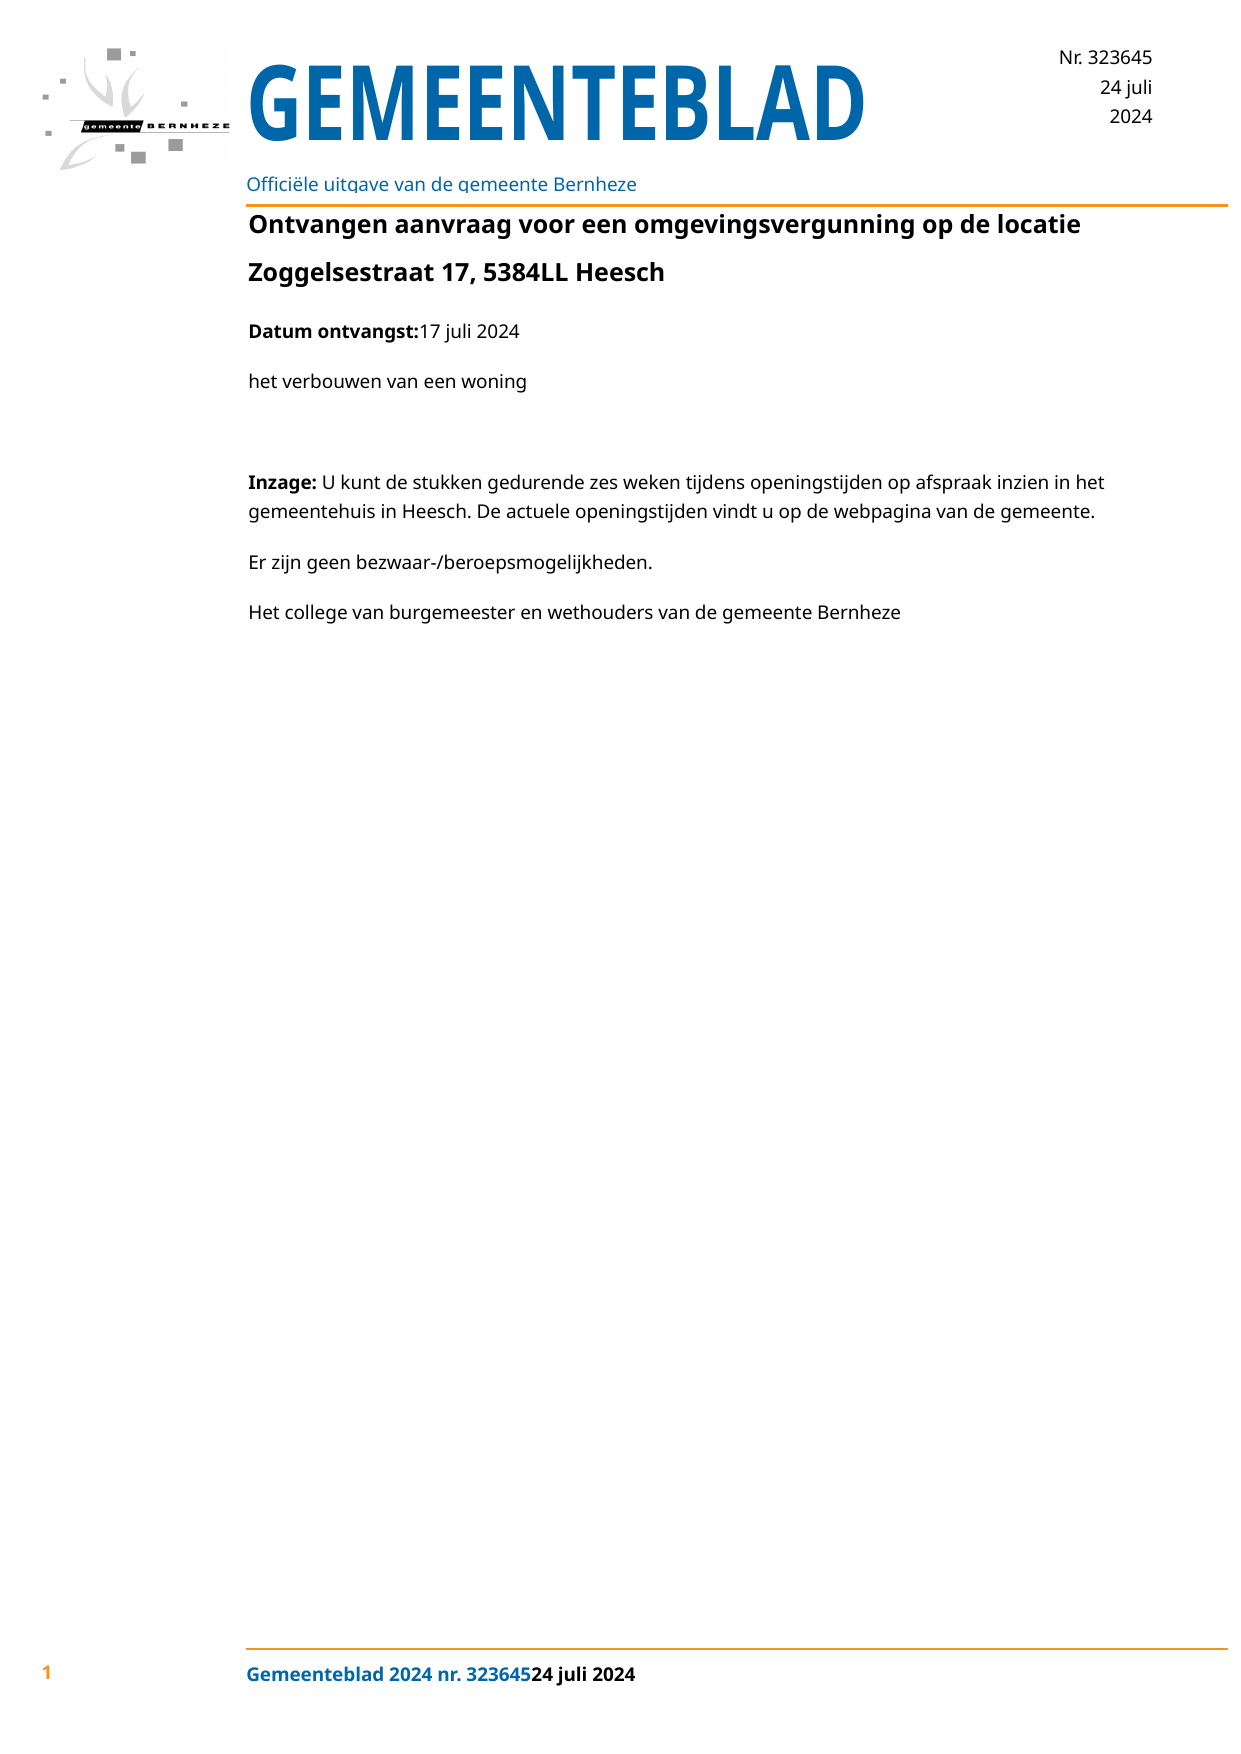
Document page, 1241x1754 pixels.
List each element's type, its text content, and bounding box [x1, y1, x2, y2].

text Inzage: U kunt de stukken gedurende zes weken tijdens openingstijden op afspraak inzien in het gemeentehuis in Heesch. De actuele openingstijden vindt u op de webpagina van de gemeente. [248, 469, 1152, 524]
picture [41, 47, 231, 172]
text Er zijn geen bezwaar-/beroepsmogelijkheden. [248, 549, 1152, 575]
text het verbouwen van een woning [248, 368, 1152, 394]
text Het college van burgemeester en wethouders van de gemeente Bernheze [248, 599, 1152, 625]
text Ontvangen aanvraag voor een omgevingsvergunning op de locatie Zoggelsestraat 17, 5384LL Heesch [248, 207, 1152, 288]
text Datum ontvangst:17 juli 2024 [248, 318, 1152, 344]
